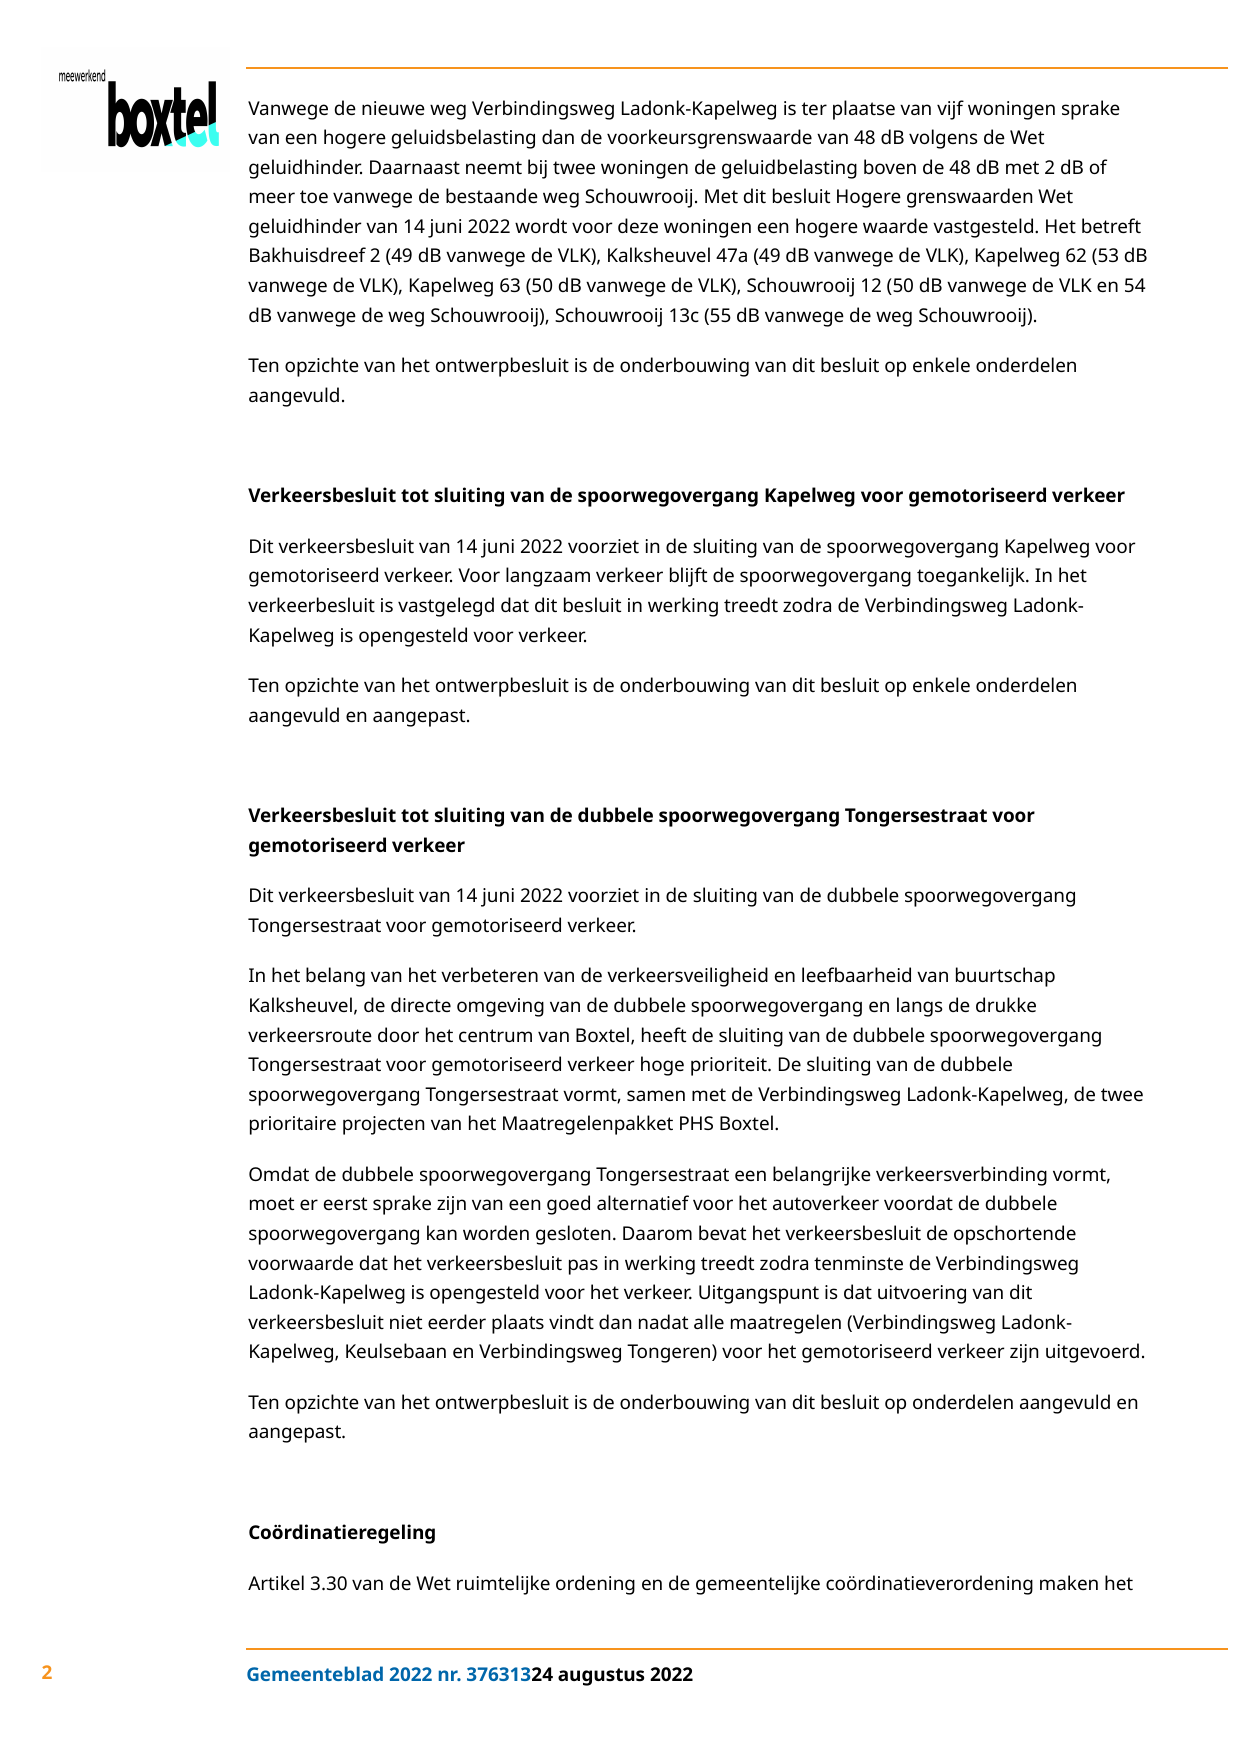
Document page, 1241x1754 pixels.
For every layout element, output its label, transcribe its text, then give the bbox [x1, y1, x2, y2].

text Vanwege de nieuwe weg Verbindingsweg Ladonk-Kapelweg is ter plaatse van vijf woningen sprake van een hogere geluidsbelasting dan de voorkeursgrenswaarde van 48 dB volgens de Wet geluidhinder. Daarnaast neemt bij twee woningen de geluidbelasting boven de 48 dB met 2 dB of meer toe vanwege de bestaande weg Schouwrooij. Met dit besluit Hogere grenswaarden Wet geluidhinder van 14 juni 2022 wordt voor deze woningen een hogere waarde vastgesteld. Het betreft Bakhuisdreef 2 (49 dB vanwege de VLK), Kalksheuvel 47a (49 dB vanwege de VLK), Kapelweg 62 (53 dB vanwege de VLK), Kapelweg 63 (50 dB vanwege de VLK), Schouwrooij 12 (50 dB vanwege de VLK en 54 dB vanwege de weg Schouwrooij), Schouwrooij 13c (55 dB vanwege de weg Schouwrooij). [248, 95, 1152, 328]
text Ten opzichte van het ontwerpbesluit is de onderbouwing van dit besluit op enkele onderdelen aangevuld en aangepast. [248, 672, 1152, 728]
text Verkeersbesluit tot sluiting van de dubbele spoorwegovergang Tongersestraat voor gemotoriseerd verkeer [248, 803, 1152, 858]
text Artikel 3.30 van de Wet ruimtelijke ordening en de gemeentelijke coördinatieverordening maken het [248, 1570, 1152, 1596]
text Coördinatieregeling [248, 1519, 1152, 1545]
text Omdat de dubbele spoorwegovergang Tongersestraat een belangrijke verkeersverbinding vormt, moet er eerst sprake zijn van een goed alternatief voor het autoverkeer voordat de dubbele spoorwegovergang kan worden gesloten. Daarom bevat het verkeersbesluit de opschortende voorwaarde dat het verkeersbesluit pas in werking treedt zodra tenminste de Verbindingsweg Ladonk-Kapelweg is opengesteld voor het verkeer. Uitgangspunt is dat uitvoering van dit verkeersbesluit niet eerder plaats vindt dan nadat alle maatregelen (Verbindingsweg Ladonk-Kapelweg, Keulsebaan en Verbindingsweg Tongeren) voor het gemotoriseerd verkeer zijn uitgevoerd. [248, 1161, 1152, 1364]
text Ten opzichte van het ontwerpbesluit is de onderbouwing van dit besluit op enkele onderdelen aangevuld. [248, 352, 1152, 408]
text In het belang van het verbeteren van de verkeersveiligheid en leefbaarheid van buurtschap Kalksheuvel, de directe omgeving van de dubbele spoorwegovergang en langs de drukke verkeersroute door het centrum van Boxtel, heeft de sluiting van de dubbele spoorwegovergang Tongersestraat voor gemotoriseerd verkeer hoge prioriteit. De sluiting van de dubbele spoorwegovergang Tongersestraat vormt, samen met de Verbindingsweg Ladonk-Kapelweg, de twee prioritaire projecten van het Maatregelenpakket PHS Boxtel. [248, 963, 1152, 1136]
text Verkeersbesluit tot sluiting van de spoorwegovergang Kapelweg voor gemotoriseerd verkeer [248, 483, 1152, 508]
text Ten opzichte van het ontwerpbesluit is de onderbouwing van dit besluit op onderdelen aangevuld en aangepast. [248, 1389, 1152, 1444]
text Dit verkeersbesluit van 14 juni 2022 voorziet in de sluiting van de spoorwegovergang Kapelweg voor gemotoriseerd verkeer. Voor langzaam verkeer blijft de spoorwegovergang toegankelijk. In het verkeerbesluit is vastgelegd dat dit besluit in werking treedt zodra de Verbindingsweg Ladonk-Kapelweg is opengesteld voor verkeer. [248, 533, 1152, 648]
text Dit verkeersbesluit van 14 juni 2022 voorziet in de sluiting van de dubbele spoorwegovergang Tongersestraat voor gemotoriseerd verkeer. [248, 883, 1152, 938]
picture [41, 47, 231, 172]
